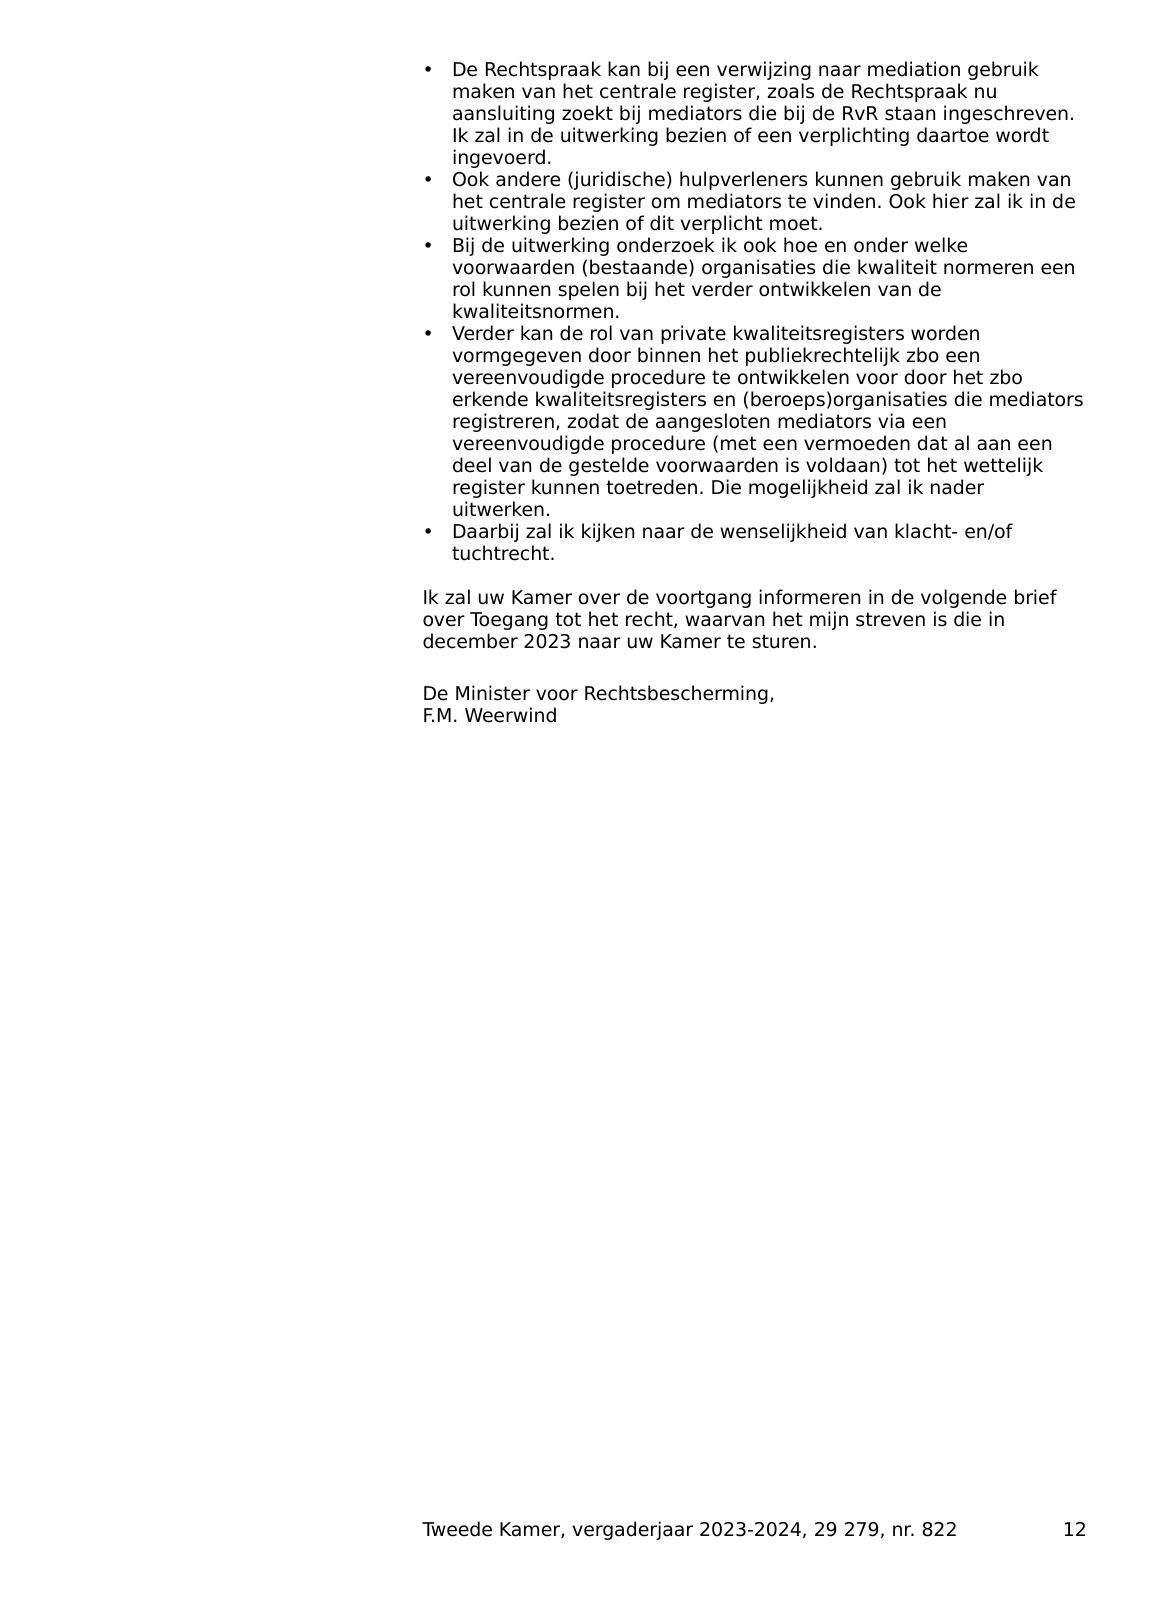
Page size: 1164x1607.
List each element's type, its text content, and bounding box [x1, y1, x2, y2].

text • Bij de uitwerking onderzoek ik ook hoe en onder welke voorwaarden (bestaande) organisaties die kwaliteit normeren een rol kunnen spelen bij het verder ontwikkelen van de kwaliteitsnormen. [422, 235, 1087, 323]
text • Verder kan de rol van private kwaliteitsregisters worden vormgegeven door binnen het publiekrechtelijk zbo een vereenvoudigde procedure te ontwikkelen voor door het zbo erkende kwaliteitsregisters en (beroeps)organisaties die mediators registreren, zodat de aangesloten mediators via een vereenvoudigde procedure (met een vermoeden dat al aan een deel van de gestelde voorwaarden is voldaan) tot het wettelijk register kunnen toetreden. Die mogelijkheid zal ik nader uitwerken. [422, 323, 1087, 521]
text De Minister voor Rechtsbescherming, F.M. Weerwind [422, 683, 1087, 727]
text Ik zal uw Kamer over de voortgang informeren in de volgende brief over Toegang tot het recht, waarvan het mijn streven is die in december 2023 naar uw Kamer te sturen. [422, 587, 1087, 653]
text • Daarbij zal ik kijken naar de wenselijkheid van klacht- en/of tuchtrecht. [422, 521, 1087, 564]
text • Ook andere (juridische) hulpverleners kunnen gebruik maken van het centrale register om mediators te vinden. Ook hier zal ik in de uitwerking bezien of dit verplicht moet. [422, 169, 1087, 235]
text • De Rechtspraak kan bij een verwijzing naar mediation gebruik maken van het centrale register, zoals de Rechtspraak nu aansluiting zoekt bij mediators die bij de RvR staan ingeschreven. Ik zal in de uitwerking bezien of een verplichting daartoe wordt ingevoerd. [422, 59, 1087, 169]
